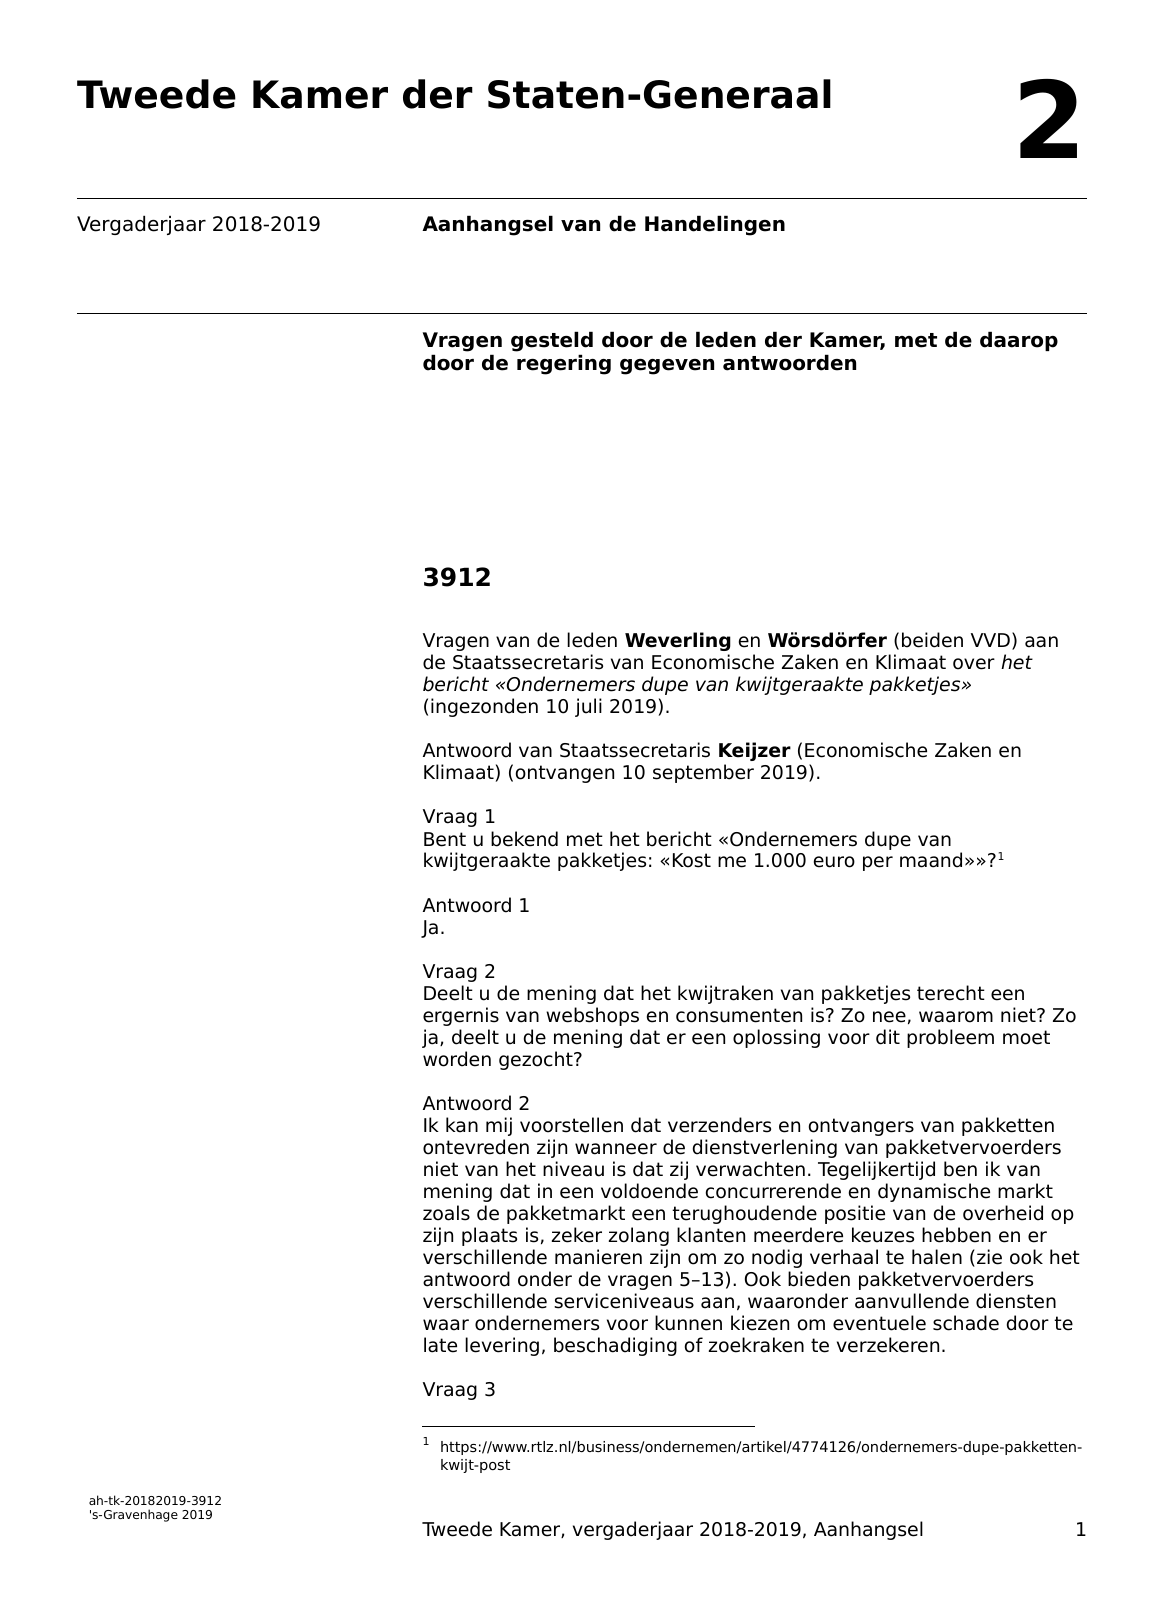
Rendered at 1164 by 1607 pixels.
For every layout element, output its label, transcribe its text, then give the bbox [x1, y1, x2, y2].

text 's-Gravenhage 2019 [88, 1508, 323, 1522]
text Deelt u de mening dat het kwijtraken van pakketjes terecht een ergernis van webshops en consumenten is? Zo nee, waarom niet? Zo ja, deelt u de mening dat er een oplossing voor dit probleem moet worden gezocht? [422, 983, 1087, 1071]
text https://www.rtlz.nl/business/ondernemen/artikel/4774126/ondernemers-dupe-pakketten-kwijt-post [422, 1435, 1087, 1474]
table_header 2 [886, 59, 1087, 198]
table_header Tweede Kamer der Staten-Generaal [77, 59, 886, 198]
text Bent u bekend met het bericht «Ondernemers dupe van kwijtgeraakte pakketjes: «Kost me 1.000 euro per maand»»? [422, 828, 1087, 872]
text Ja. [422, 917, 1087, 938]
text Ik kan mij voorstellen dat verzenders en ontvangers van pakketten ontevreden zijn wanneer de dienstverlening van pakketvervoerders niet van het niveau is dat zij verwachten. Tegelijkertijd ben ik van mening dat in een voldoende concurrerende en dynamische markt zoals de pakketmarkt een terughoudende positie van de overheid op zijn plaats is, zeker zolang klanten meerdere keuzes hebben en er verschillende manieren zijn om zo nodig verhaal te halen (zie ook het antwoord onder de vragen 5–13). Ook bieden pakketvervoerders verschillende serviceniveaus aan, waaronder aanvullende diensten waar ondernemers voor kunnen kiezen om eventuele schade door te late levering, beschadiging of zoekraken te verzekeren. [422, 1115, 1087, 1357]
text Vraag 1 [422, 806, 1087, 828]
table_cell Vragen gesteld door de leden der Kamer, met de daarop door de regering gegeven antwoorden [422, 314, 1087, 375]
text Vragen van de leden Weverling en Wörsdörfer (beiden VVD) aan de Staatssecretaris van Economische Zaken en Klimaat over het bericht «Ondernemers dupe van kwijtgeraakte pakketjes» (ingezonden 10 juli 2019). [422, 630, 1087, 718]
table_cell Aanhangsel van de Handelingen [422, 199, 1087, 313]
text Vraag 3 [422, 1379, 1087, 1401]
text Antwoord van Staatssecretaris Keijzer (Economische Zaken en Klimaat) (ontvangen 10 september 2019). [422, 740, 1087, 784]
text ah-tk-20182019-3912 [88, 1494, 323, 1508]
text Vraag 2 [422, 961, 1087, 983]
table_cell Vergaderjaar 2018-2019 [77, 199, 422, 313]
text Antwoord 2 [422, 1093, 1087, 1115]
table_cell [77, 314, 422, 375]
text 3912 [422, 563, 1087, 592]
text Antwoord 1 [422, 894, 1087, 917]
